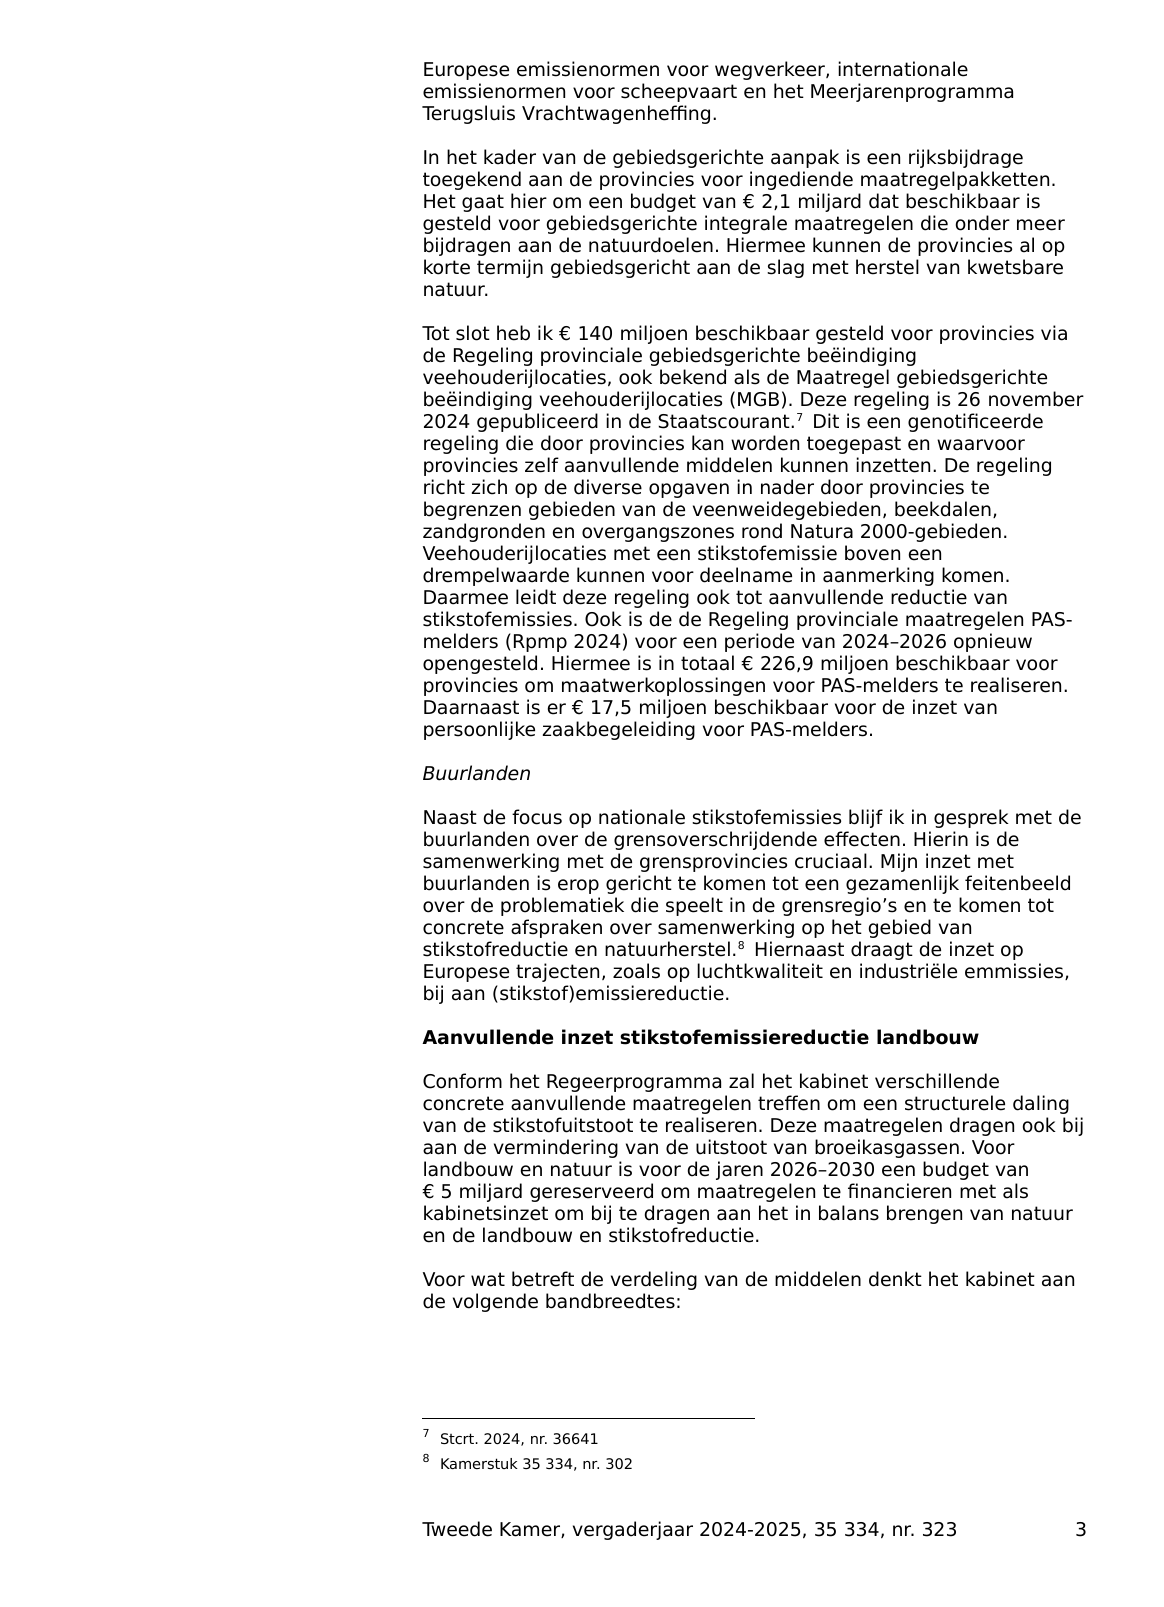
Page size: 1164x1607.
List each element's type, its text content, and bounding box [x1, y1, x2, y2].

text Conform het Regeerprogramma zal het kabinet verschillende concrete aanvullende maatregelen treffen om een structurele daling van de stikstofuitstoot te realiseren. Deze maatregelen dragen ook bij aan de vermindering van de uitstoot van broeikasgassen. Voor landbouw en natuur is voor de jaren 2026–2030 een budget van € 5 miljard gereserveerd om maatregelen te financieren met als kabinetsinzet om bij te dragen aan het in balans brengen van natuur en de landbouw en stikstofreductie. [422, 1071, 1087, 1247]
text Kamerstuk 35 334, nr. 302 [422, 1452, 1087, 1474]
text Naast de focus op nationale stikstofemissies blijf ik in gesprek met de buurlanden over de grensoverschrijdende effecten. Hierin is de samenwerking met de grensprovincies cruciaal. Mijn inzet met buurlanden is erop gericht te komen tot een gezamenlijk feitenbeeld over de problematiek die speelt in de grensregio’s en te komen tot concrete afspraken over samenwerking op het gebied van stikstofreductie en natuurherstel. Hiernaast draagt de inzet op Europese trajecten, zoals op luchtkwaliteit en industriële emmissies, bij aan (stikstof)emissiereductie. [422, 807, 1087, 1005]
text Tot slot heb ik € 140 miljoen beschikbaar gesteld voor provincies via de Regeling provinciale gebiedsgerichte beëindiging veehouderijlocaties, ook bekend als de Maatregel gebiedsgerichte beëindiging veehouderijlocaties (MGB). Deze regeling is 26 november 2024 gepubliceerd in de Staatscourant. Dit is een genotificeerde regeling die door provincies kan worden toegepast en waarvoor provincies zelf aanvullende middelen kunnen inzetten. De regeling richt zich op de diverse opgaven in nader door provincies te begrenzen gebieden van de veenweidegebieden, beekdalen, zandgronden en overgangszones rond Natura 2000-gebieden. Veehouderijlocaties met een stikstofemissie boven een drempelwaarde kunnen voor deelname in aanmerking komen. Daarmee leidt deze regeling ook tot aanvullende reductie van stikstofemissies. Ook is de de Regeling provinciale maatregelen PAS-melders (Rpmp 2024) voor een periode van 2024–2026 opnieuw opengesteld. Hiermee is in totaal € 226,9 miljoen beschikbaar voor provincies om maatwerkoplossingen voor PAS-melders te realiseren. Daarnaast is er € 17,5 miljoen beschikbaar voor de inzet van persoonlijke zaakbegeleiding voor PAS-melders. [422, 323, 1087, 741]
text In het kader van de gebiedsgerichte aanpak is een rijksbijdrage toegekend aan de provincies voor ingediende maatregelpakketten. Het gaat hier om een budget van € 2,1 miljard dat beschikbaar is gesteld voor gebiedsgerichte integrale maatregelen die onder meer bijdragen aan de natuurdoelen. Hiermee kunnen de provincies al op korte termijn gebiedsgericht aan de slag met herstel van kwetsbare natuur. [422, 147, 1087, 301]
text Voor wat betreft de verdeling van de middelen denkt het kabinet aan de volgende bandbreedtes: [422, 1269, 1087, 1313]
text Stcrt. 2024, nr. 36641 [422, 1427, 1087, 1449]
subtitle Buurlanden [422, 763, 1087, 785]
subtitle Aanvullende inzet stikstofemissiereductie landbouw [422, 1027, 1087, 1049]
text Europese emissienormen voor wegverkeer, internationale emissienormen voor scheepvaart en het Meerjarenprogramma Terugsluis Vrachtwagenheffing. [422, 59, 1087, 125]
